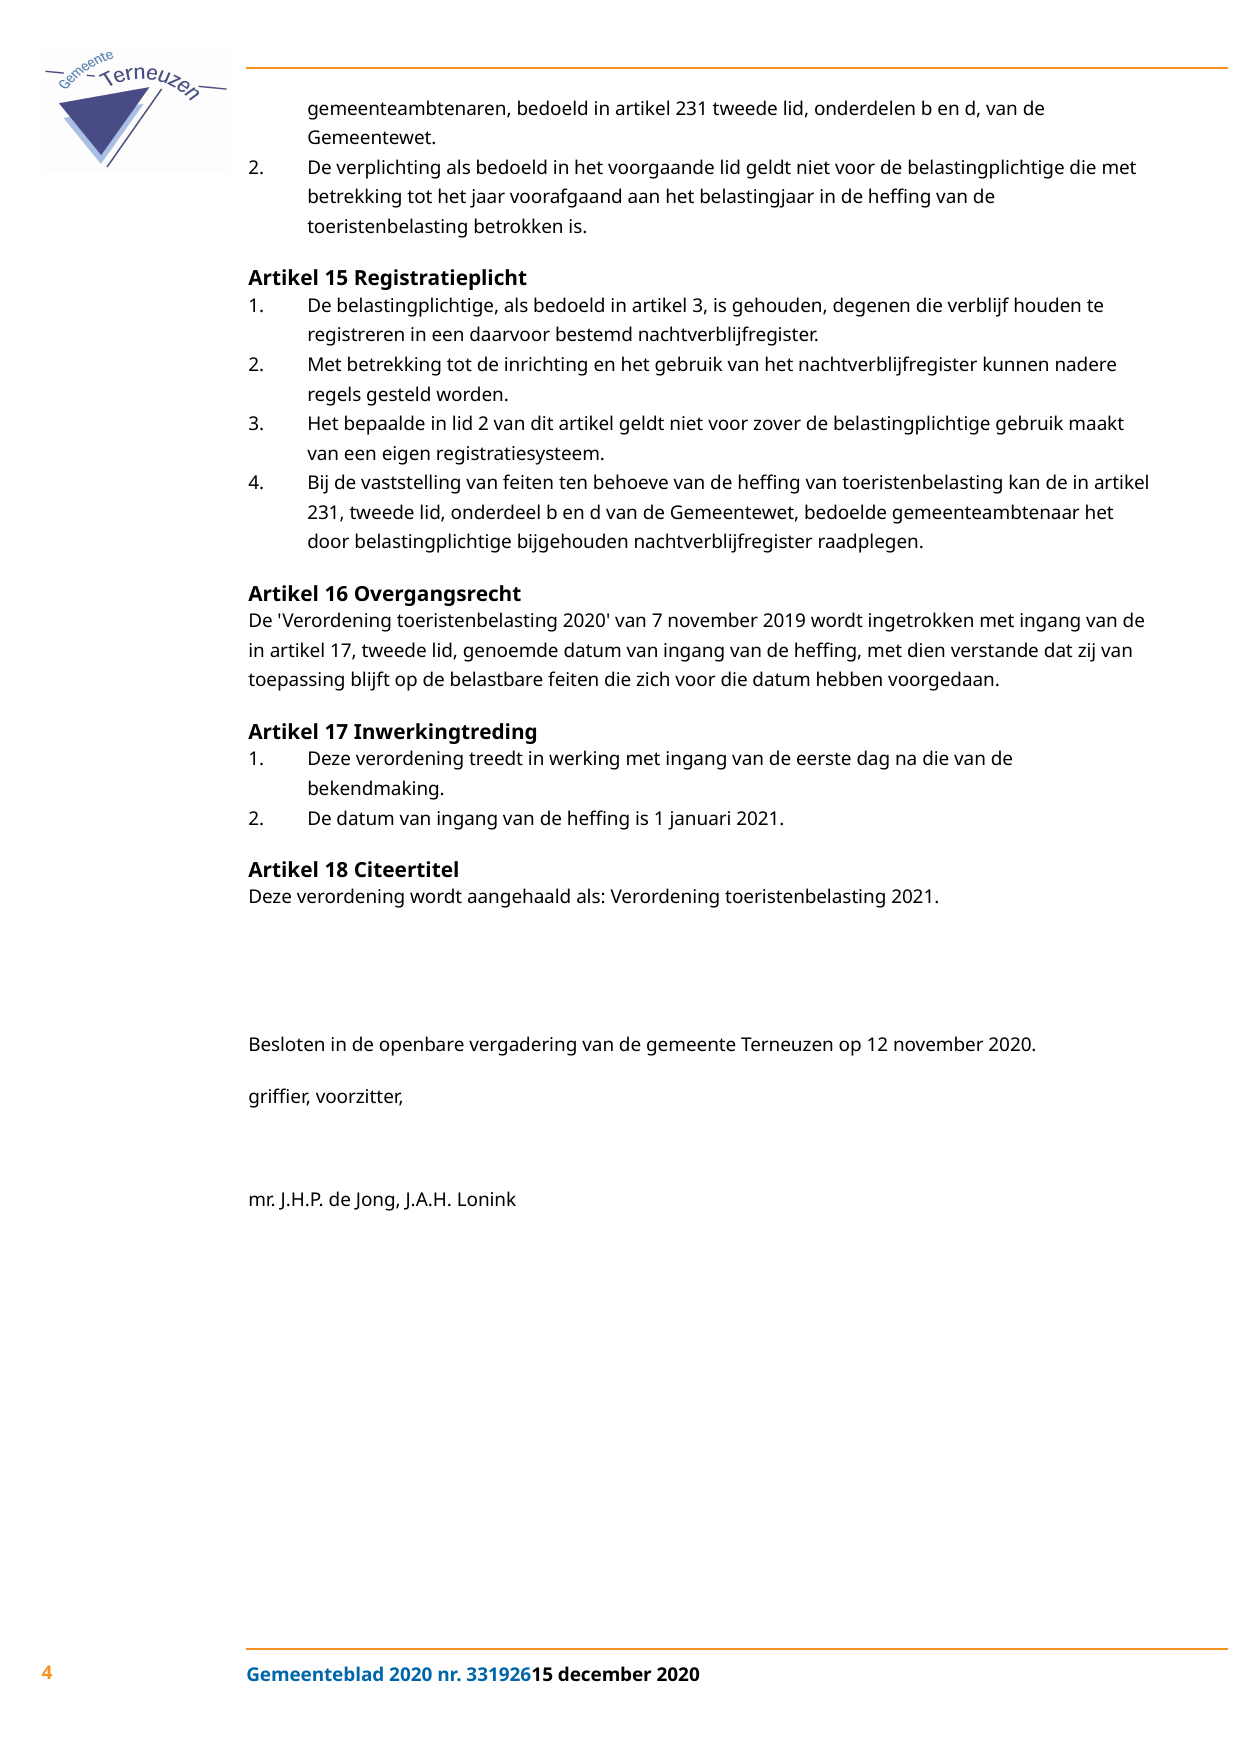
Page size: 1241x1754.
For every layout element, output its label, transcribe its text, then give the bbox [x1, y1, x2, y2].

text Besloten in de openbare vergadering van de gemeente Terneuzen op 12 november 2020. [248, 1031, 1152, 1057]
list De datum van ingang van de heffing is 1 januari 2021. [248, 805, 1152, 830]
list Met betrekking tot de inrichting en het gebruik van het nachtverblijfregister kunnen nadere regels gesteld worden. [248, 351, 1152, 406]
list gemeenteambtenaren, bedoeld in artikel 231 tweede lid, onderdelen b en d, van de Gemeentewet. [248, 95, 1152, 150]
list Bij de vaststelling van feiten ten behoeve van de heffing van toeristenbelasting kan de in artikel 231, tweede lid, onderdeel b en d van de Gemeentewet, bedoelde gemeenteambtenaar het door belastingplichtige bijgehouden nachtverblijfregister raadplegen. [248, 469, 1152, 554]
list Deze verordening treedt in werking met ingang van de eerste dag na die van de bekendmaking. [248, 746, 1152, 801]
list De belastingplichtige, als bedoeld in artikel 3, is gehouden, degenen die verblijf houden te registreren in een daarvoor bestemd nachtverblijfregister. [248, 292, 1152, 347]
text Artikel 17 Inwerkingtreding [248, 717, 1152, 746]
list De verplichting als bedoeld in het voorgaande lid geldt niet voor de belastingplichtige die met betrekking tot het jaar voorafgaand aan het belastingjaar in de heffing van de toeristenbelasting betrokken is. [248, 154, 1152, 239]
list Het bepaalde in lid 2 van dit artikel geldt niet voor zover de belastingplichtige gebruik maakt van een eigen registratiesysteem. [248, 410, 1152, 466]
text Deze verordening wordt aangehaald als: Verordening toeristenbelasting 2021. [248, 883, 1152, 909]
text Artikel 16 Overgangsrecht [248, 579, 1152, 607]
text Artikel 18 Citeertitel [248, 855, 1152, 883]
text Artikel 15 Registratieplicht [248, 263, 1152, 292]
text De 'Verordening toeristenbelasting 2020' van 7 november 2019 wordt ingetrokken met ingang van de in artikel 17, tweede lid, genoemde datum van ingang van de heffing, met dien verstande dat zij van toepassing blijft op de belastbare feiten die zich voor die datum hebben voorgedaan. [248, 607, 1152, 692]
picture [41, 47, 231, 172]
text mr. J.H.P. de Jong, J.A.H. Lonink [248, 1186, 1152, 1212]
text griffier, voorzitter, [248, 1083, 1152, 1109]
